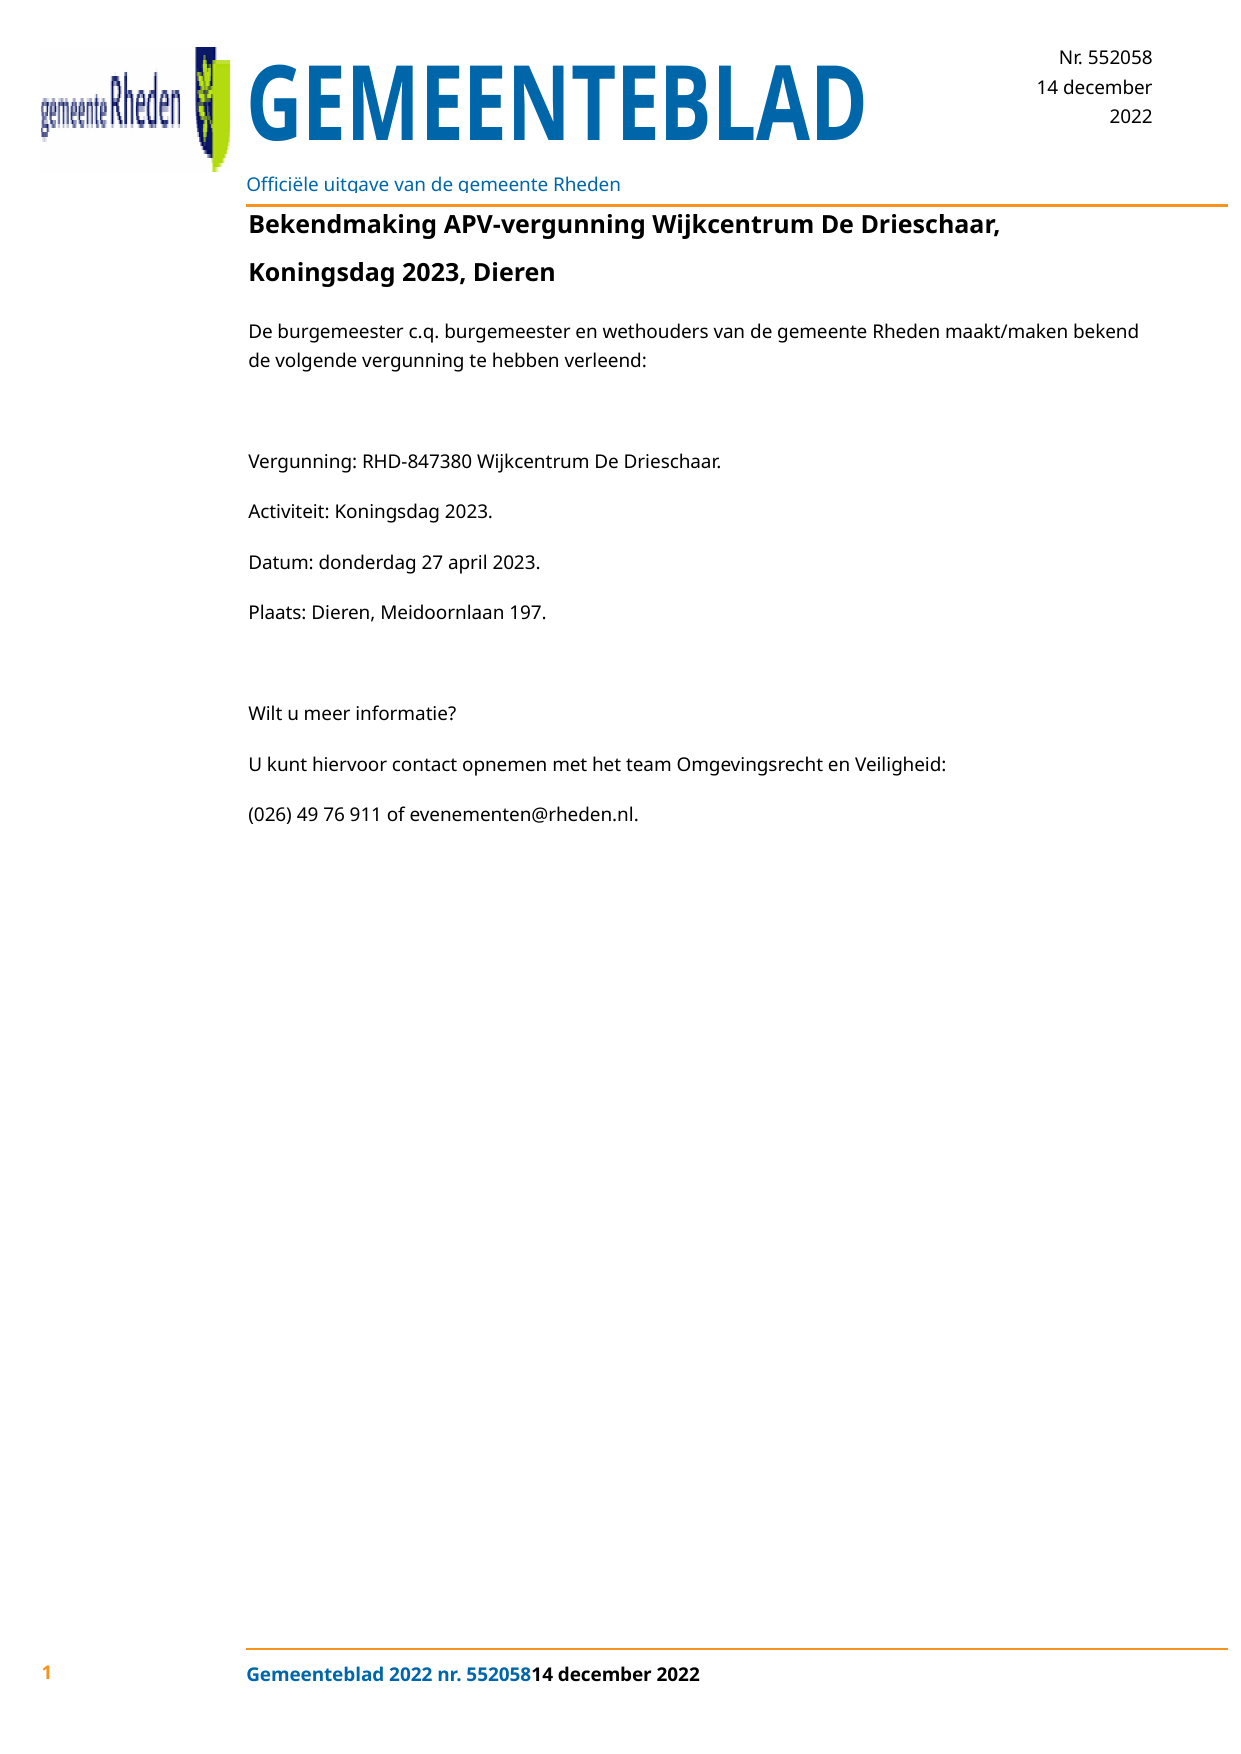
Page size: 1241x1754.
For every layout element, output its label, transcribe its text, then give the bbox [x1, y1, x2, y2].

picture [41, 47, 231, 172]
text Plaats: Dieren, Meidoornlaan 197. [248, 599, 1152, 625]
text Activiteit: Koningsdag 2023. [248, 499, 1152, 524]
text (026) 49 76 911 of evenementen@rheden.nl. [248, 801, 1152, 827]
text Datum: donderdag 27 april 2023. [248, 549, 1152, 575]
text Wilt u meer informatie? [248, 700, 1152, 726]
text Bekendmaking APV-vergunning Wijkcentrum De Drieschaar, Koningsdag 2023, Dieren [248, 207, 1152, 288]
text Vergunning: RHD-847380 Wijkcentrum De Drieschaar. [248, 448, 1152, 474]
text De burgemeester c.q. burgemeester en wethouders van de gemeente Rheden maakt/maken bekend de volgende vergunning te hebben verleend: [248, 318, 1152, 373]
text U kunt hiervoor contact opnemen met het team Omgevingsrecht en Veiligheid: [248, 751, 1152, 777]
